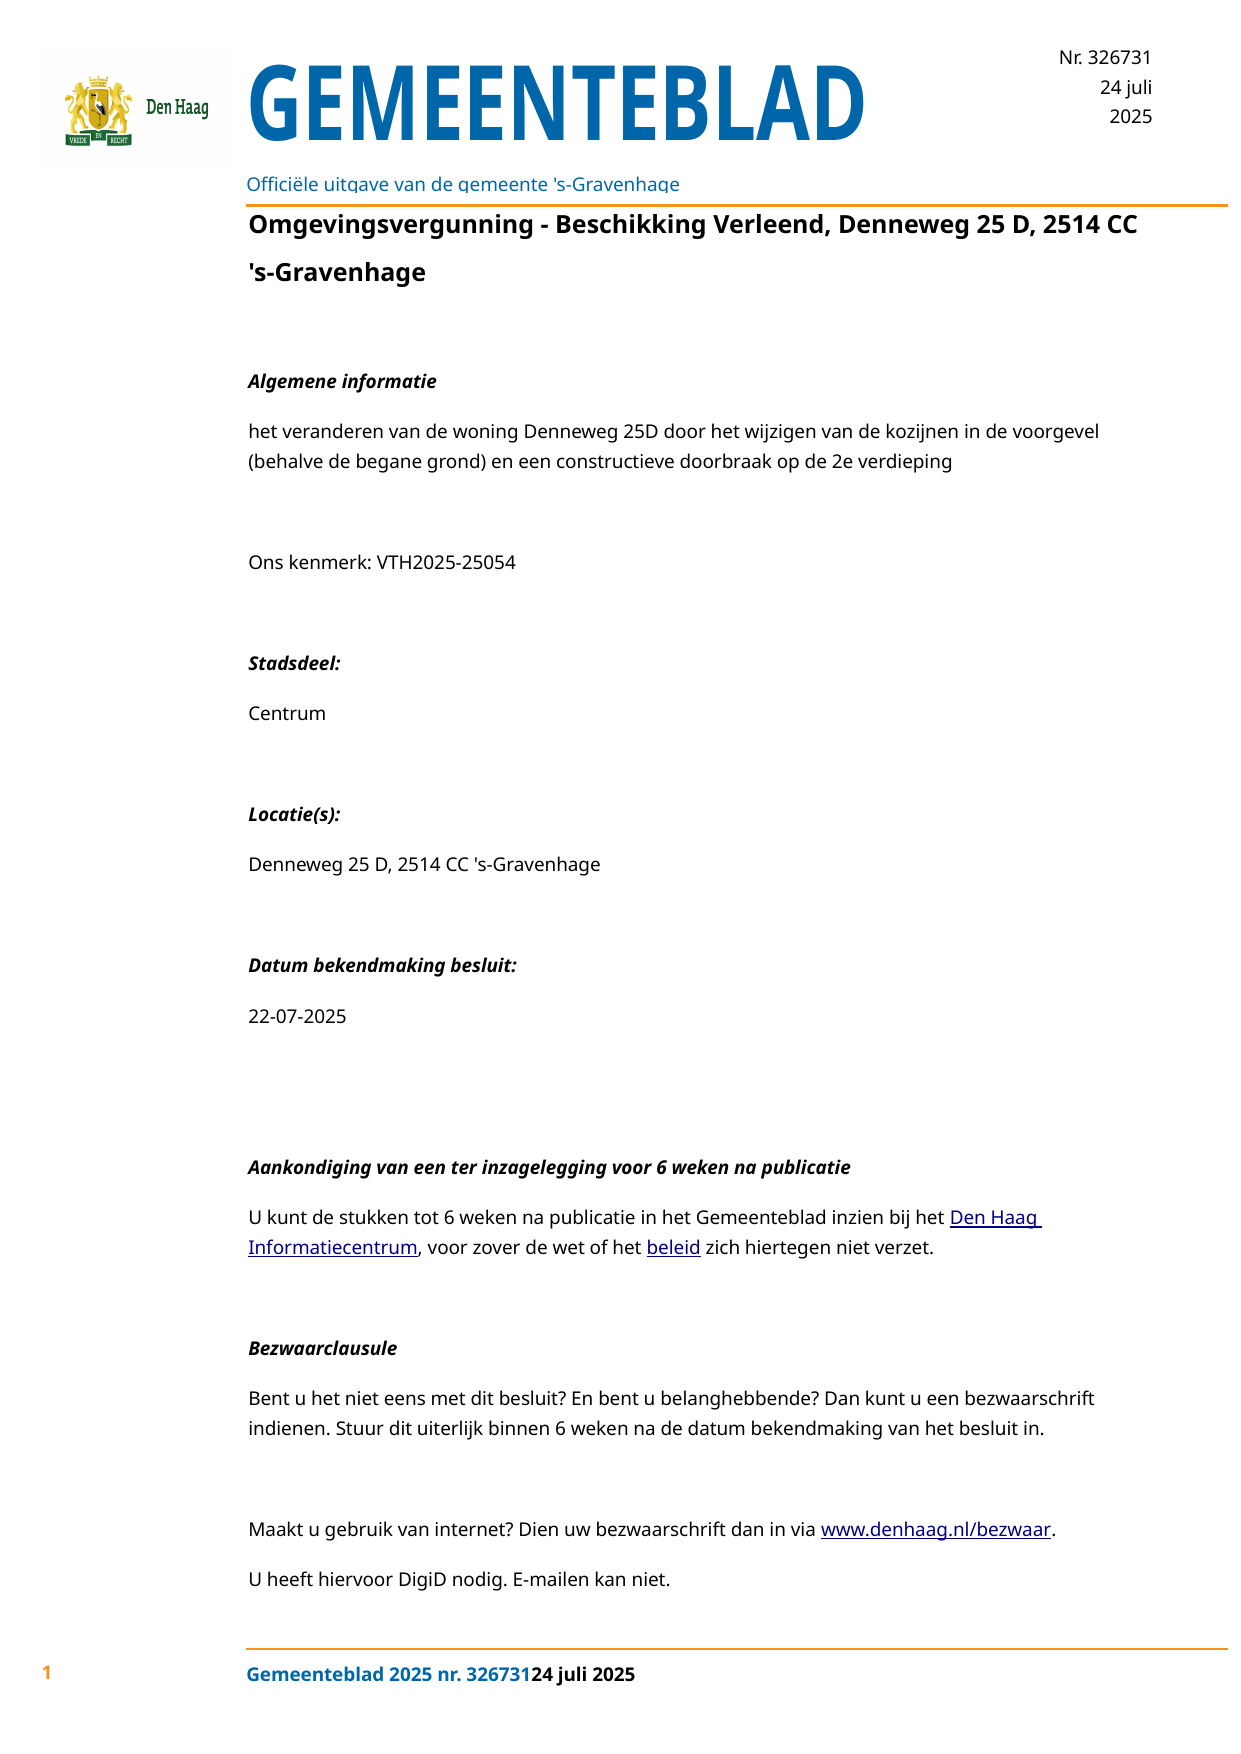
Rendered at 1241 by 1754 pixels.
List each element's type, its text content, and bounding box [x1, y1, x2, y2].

text Centrum [248, 700, 1152, 726]
text Omgevingsvergunning - Beschikking Verleend, Denneweg 25 D, 2514 CC 's-Gravenhage [248, 207, 1152, 288]
text Bezwaarclausule [248, 1335, 1152, 1361]
text Datum bekendmaking besluit: [248, 952, 1152, 978]
text Algemene informatie [248, 368, 1152, 394]
text Maakt u gebruik van internet? Dien uw bezwaarschrift dan in via www.denhaag.nl/bezwaar. [248, 1516, 1152, 1542]
text Stadsdeel: [248, 650, 1152, 676]
picture [41, 47, 231, 172]
text Ons kenmerk: VTH2025-25054 [248, 549, 1152, 575]
text Locatie(s): [248, 801, 1152, 827]
text het veranderen van de woning Denneweg 25D door het wijzigen van de kozijnen in de voorgevel (behalve de begane grond) en een constructieve doorbraak op de 2e verdieping [248, 419, 1152, 474]
text 22-07-2025 [248, 1003, 1152, 1029]
text U heeft hiervoor DigiD nodig. E-mailen kan niet. [248, 1566, 1152, 1592]
text U kunt de stukken tot 6 weken na publicatie in het Gemeenteblad inzien bij het Den Haag Informatiecentrum, voor zover de wet of het beleid zich hiertegen niet verzet. [248, 1204, 1152, 1260]
text Bent u het niet eens met dit besluit? En bent u belanghebbende? Dan kunt u een bezwaarschrift indienen. Stuur dit uiterlijk binnen 6 weken na de datum bekendmaking van het besluit in. [248, 1385, 1152, 1441]
text Denneweg 25 D, 2514 CC 's-Gravenhage [248, 852, 1152, 877]
text Aankondiging van een ter inzagelegging voor 6 weken na publicatie [248, 1154, 1152, 1180]
